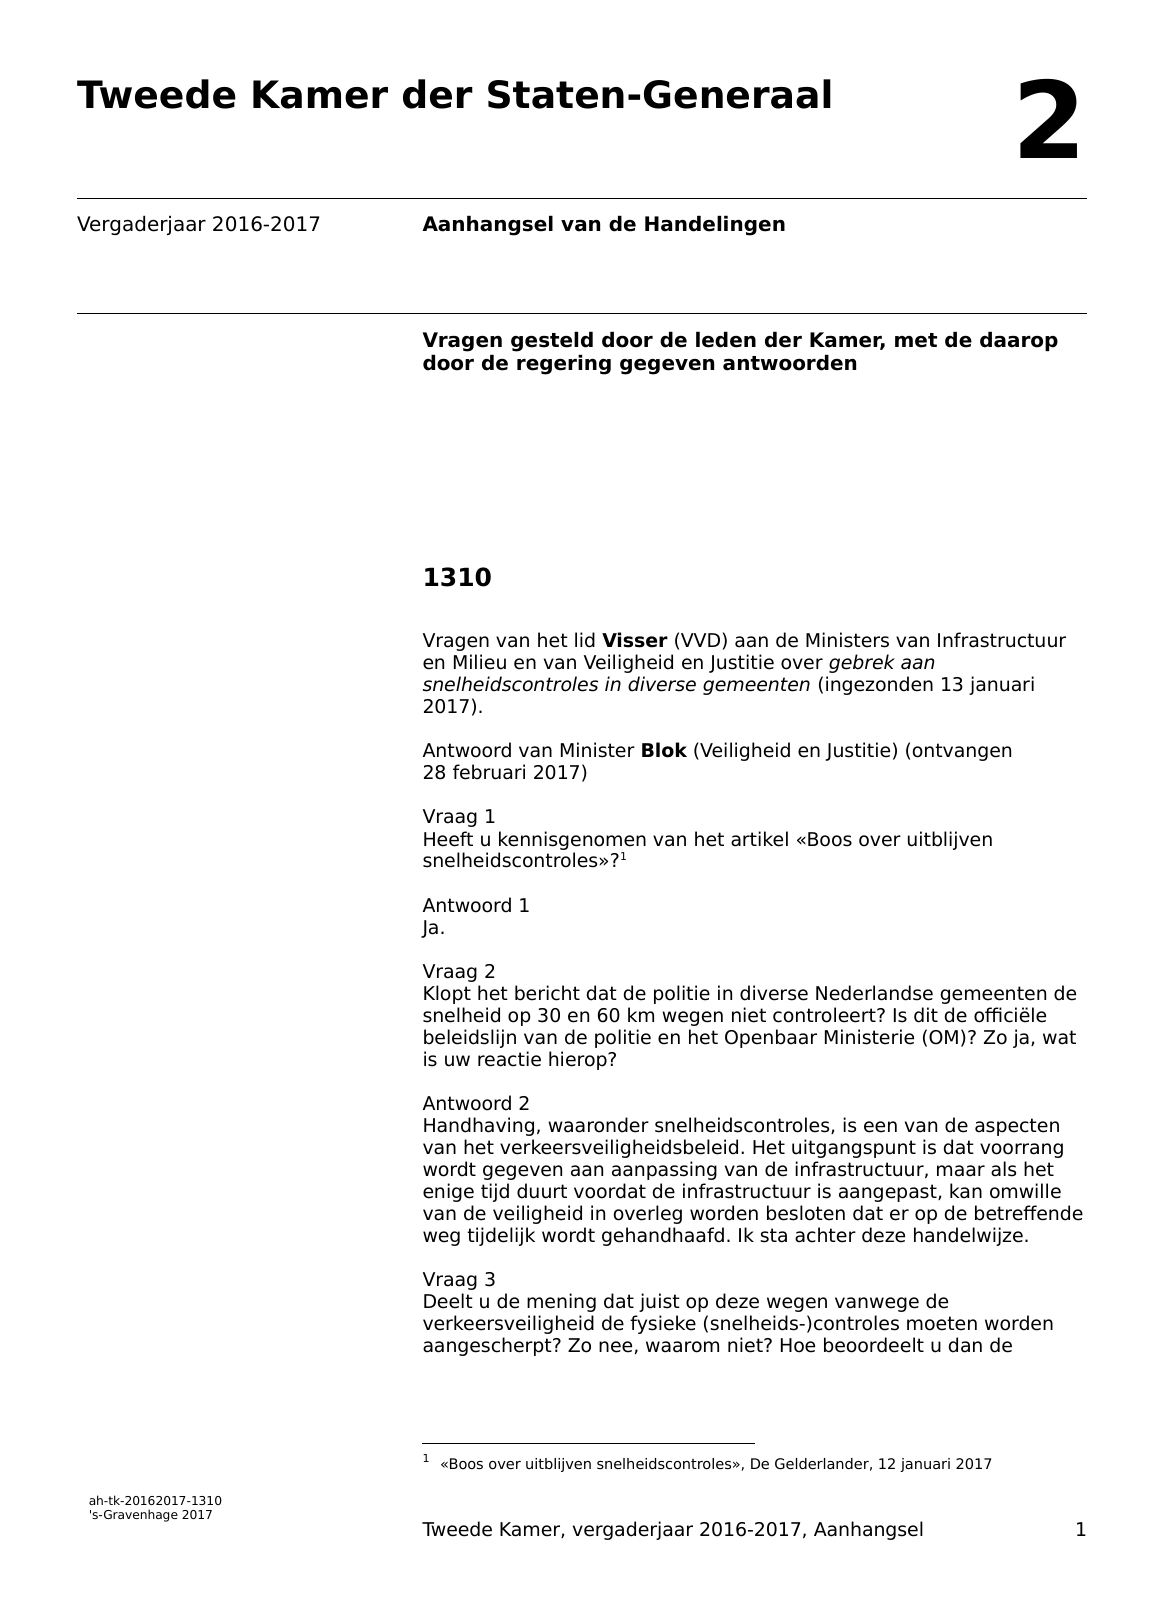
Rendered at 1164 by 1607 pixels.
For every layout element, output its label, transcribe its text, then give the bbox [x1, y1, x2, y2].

text Antwoord van Minister Blok (Veiligheid en Justitie) (ontvangen 28 februari 2017) [422, 740, 1087, 784]
text 1310 [422, 563, 1087, 592]
text Vraag 2 [422, 961, 1087, 983]
text «Boos over uitblijven snelheidscontroles», De Gelderlander, 12 januari 2017 [422, 1452, 1087, 1474]
text Vraag 3 [422, 1269, 1087, 1291]
text Antwoord 2 [422, 1093, 1087, 1115]
text Ja. [422, 917, 1087, 938]
table_cell Vergaderjaar 2016-2017 [77, 199, 422, 313]
table_header 2 [886, 59, 1087, 198]
text Vraag 1 [422, 806, 1087, 828]
text 's-Gravenhage 2017 [88, 1508, 323, 1522]
text ah-tk-20162017-1310 [88, 1494, 323, 1508]
table_header Tweede Kamer der Staten-Generaal [77, 59, 886, 198]
text Vragen van het lid Visser (VVD) aan de Ministers van Infrastructuur en Milieu en van Veiligheid en Justitie over gebrek aan snelheidscontroles in diverse gemeenten (ingezonden 13 januari 2017). [422, 630, 1087, 718]
text Klopt het bericht dat de politie in diverse Nederlandse gemeenten de snelheid op 30 en 60 km wegen niet controleert? Is dit de officiële beleidslijn van de politie en het Openbaar Ministerie (OM)? Zo ja, wat is uw reactie hierop? [422, 983, 1087, 1071]
table_cell Vragen gesteld door de leden der Kamer, met de daarop door de regering gegeven antwoorden [422, 314, 1087, 375]
text Handhaving, waaronder snelheidscontroles, is een van de aspecten van het verkeersveiligheidsbeleid. Het uitgangspunt is dat voorrang wordt gegeven aan aanpassing van de infrastructuur, maar als het enige tijd duurt voordat de infrastructuur is aangepast, kan omwille van de veiligheid in overleg worden besloten dat er op de betreffende weg tijdelijk wordt gehandhaafd. Ik sta achter deze handelwijze. [422, 1115, 1087, 1247]
text Deelt u de mening dat juist op deze wegen vanwege de verkeersveiligheid de fysieke (snelheids-)controles moeten worden aangescherpt? Zo nee, waarom niet? Hoe beoordeelt u dan de [422, 1291, 1087, 1357]
table_cell [77, 314, 422, 375]
text Antwoord 1 [422, 894, 1087, 917]
table_cell Aanhangsel van de Handelingen [422, 199, 1087, 313]
text Heeft u kennisgenomen van het artikel «Boos over uitblijven snelheidscontroles»? [422, 828, 1087, 872]
